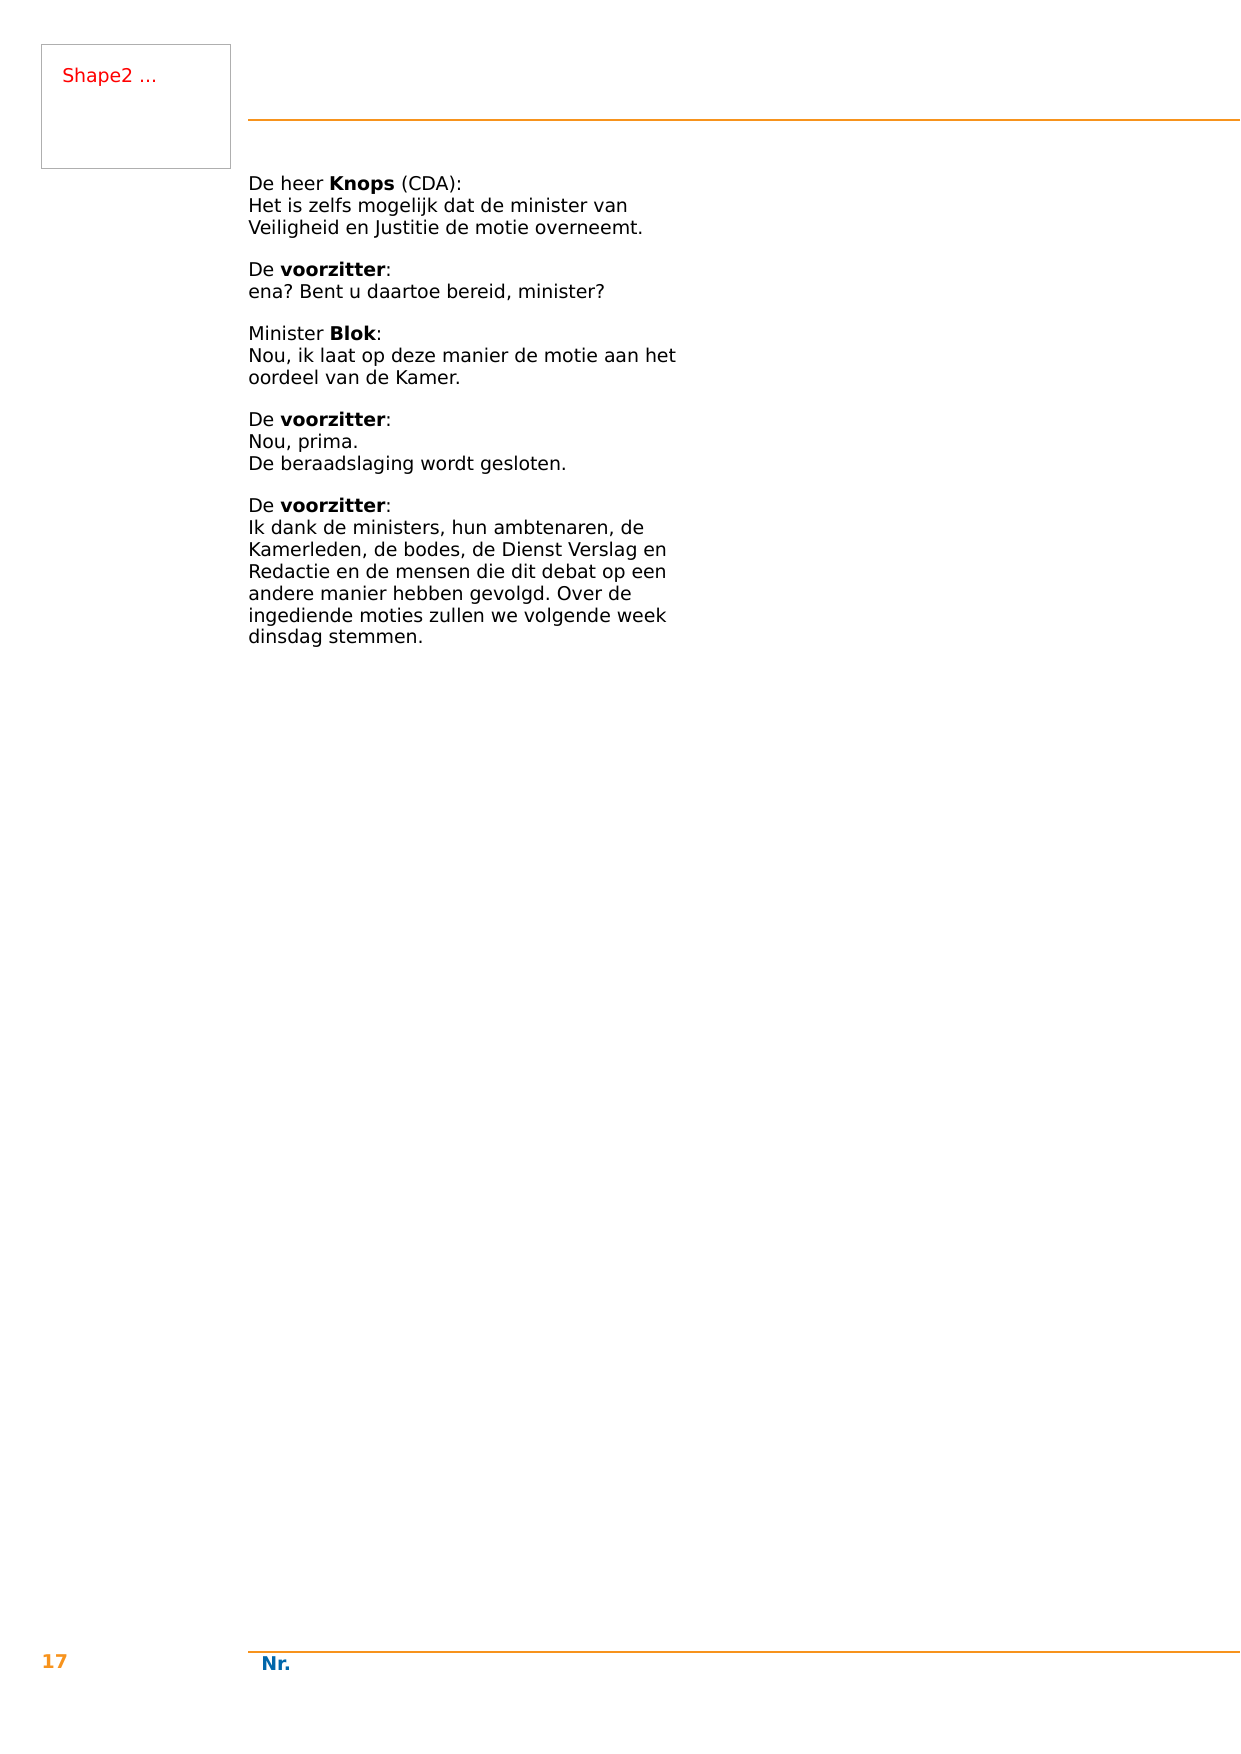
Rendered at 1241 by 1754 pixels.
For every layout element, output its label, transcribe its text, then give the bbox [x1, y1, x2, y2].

text Nou, ik laat op deze manier de motie aan het oordeel van de Kamer. [248, 345, 691, 389]
text De voorzitter: [248, 494, 691, 517]
text Nou, prima. [248, 431, 691, 453]
text Minister Blok: [248, 323, 691, 345]
text De beraadslaging wordt gesloten. [248, 453, 691, 474]
text ena? Bent u daartoe bereid, minister? [248, 281, 691, 303]
text Ik dank de ministers, hun ambtenaren, de Kamerleden, de bodes, de Dienst Verslag en Redactie en de mensen die dit debat op een andere manier hebben gevolgd. Over de ingediende moties zullen we volgende week dinsdag stemmen. [248, 517, 691, 648]
text De voorzitter: [248, 409, 691, 431]
text Het is zelfs mogelijk dat de minister van Veiligheid en Justitie de motie overneemt. [248, 195, 691, 239]
text De heer Knops (CDA): [248, 173, 691, 195]
text De voorzitter: [248, 259, 691, 281]
